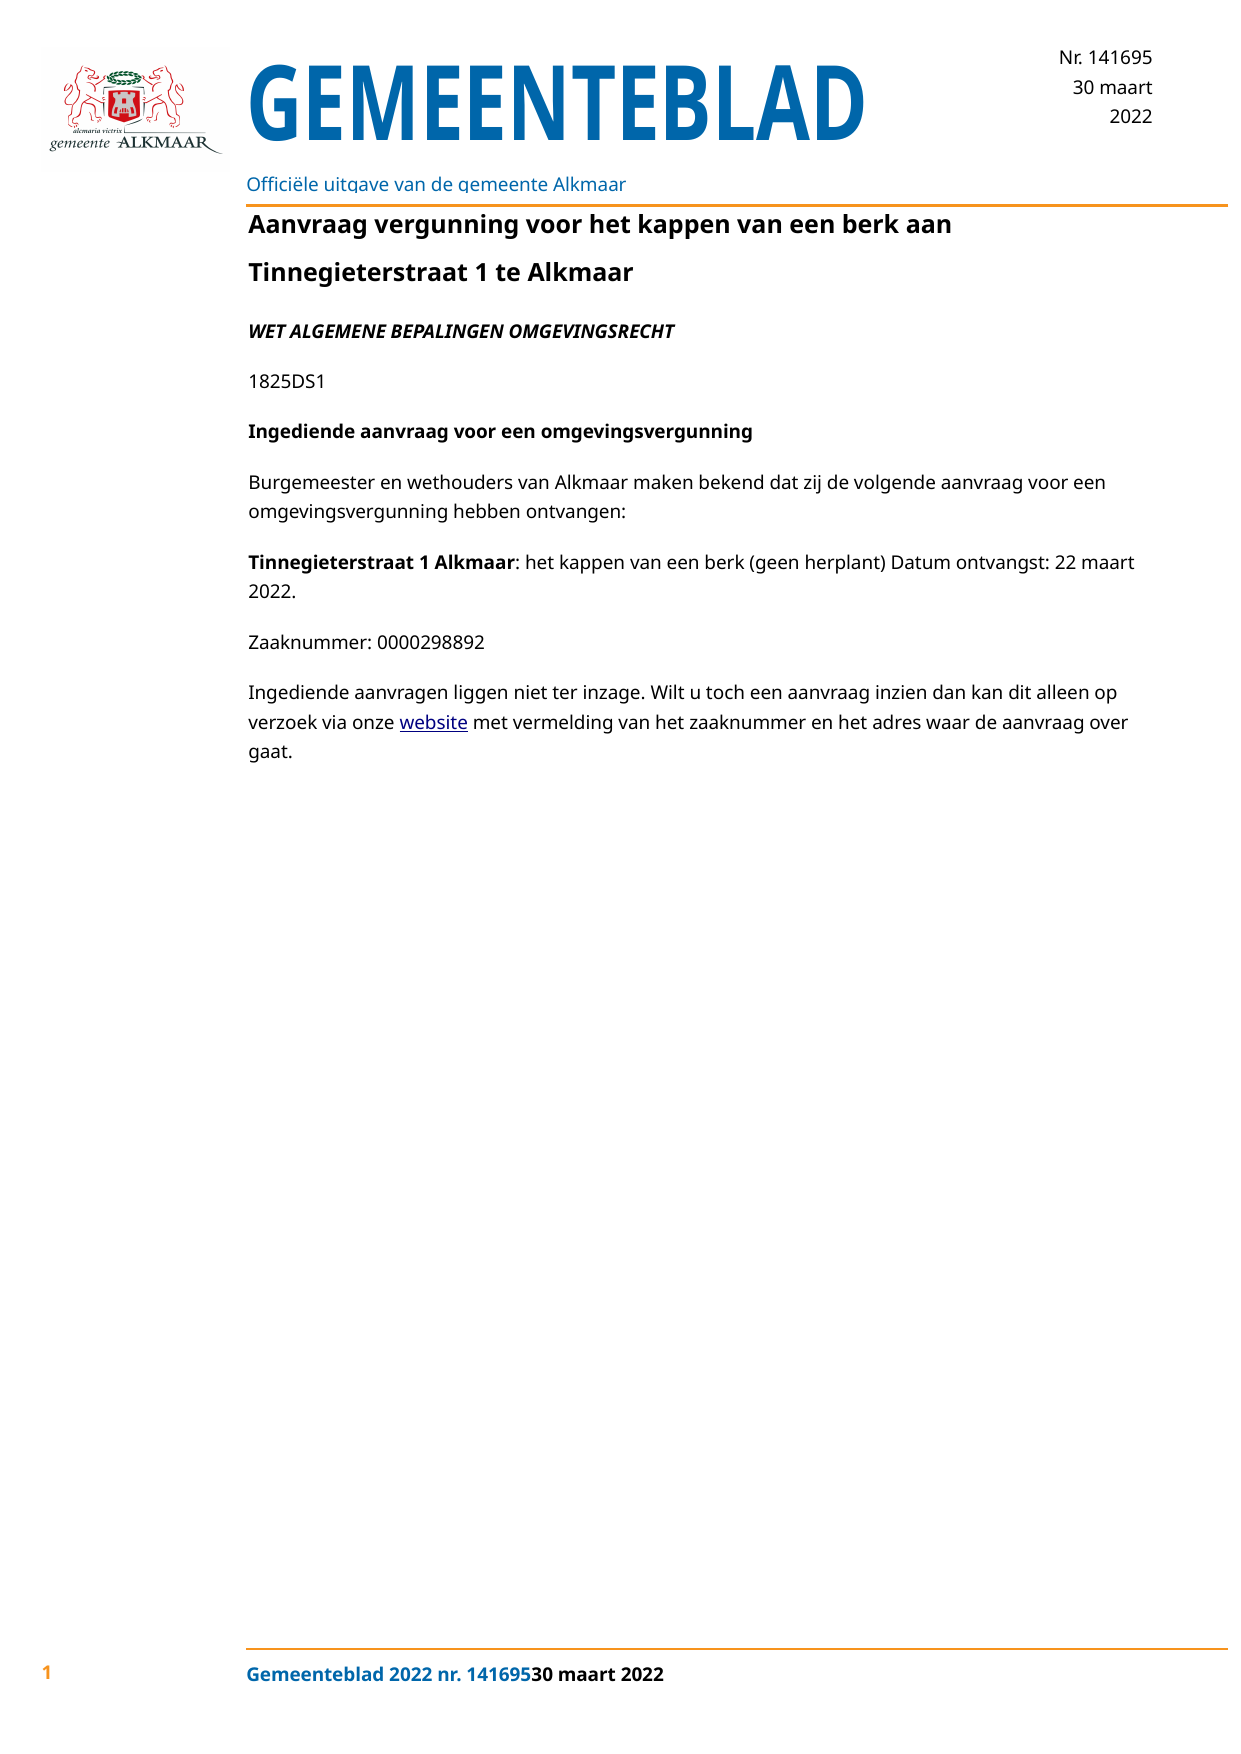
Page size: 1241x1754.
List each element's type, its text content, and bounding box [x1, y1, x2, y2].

text Ingediende aanvragen liggen niet ter inzage. Wilt u toch een aanvraag inzien dan kan dit alleen op verzoek via onze website met vermelding van het zaaknummer en het adres waar de aanvraag over gaat. [248, 679, 1152, 764]
text WET ALGEMENE BEPALINGEN OMGEVINGSRECHT [248, 318, 1152, 344]
text Zaaknummer: 0000298892 [248, 629, 1152, 655]
text 1825DS1 [248, 368, 1152, 394]
picture [41, 47, 231, 172]
text Tinnegieterstraat 1 Alkmaar: het kappen van een berk (geen herplant) Datum ontvangst: 22 maart 2022. [248, 549, 1152, 604]
text Ingediende aanvraag voor een omgevingsvergunning [248, 419, 1152, 444]
text Aanvraag vergunning voor het kappen van een berk aan Tinnegieterstraat 1 te Alkmaar [248, 207, 1152, 288]
text Burgemeester en wethouders van Alkmaar maken bekend dat zij de volgende aanvraag voor een omgevingsvergunning hebben ontvangen: [248, 469, 1152, 524]
